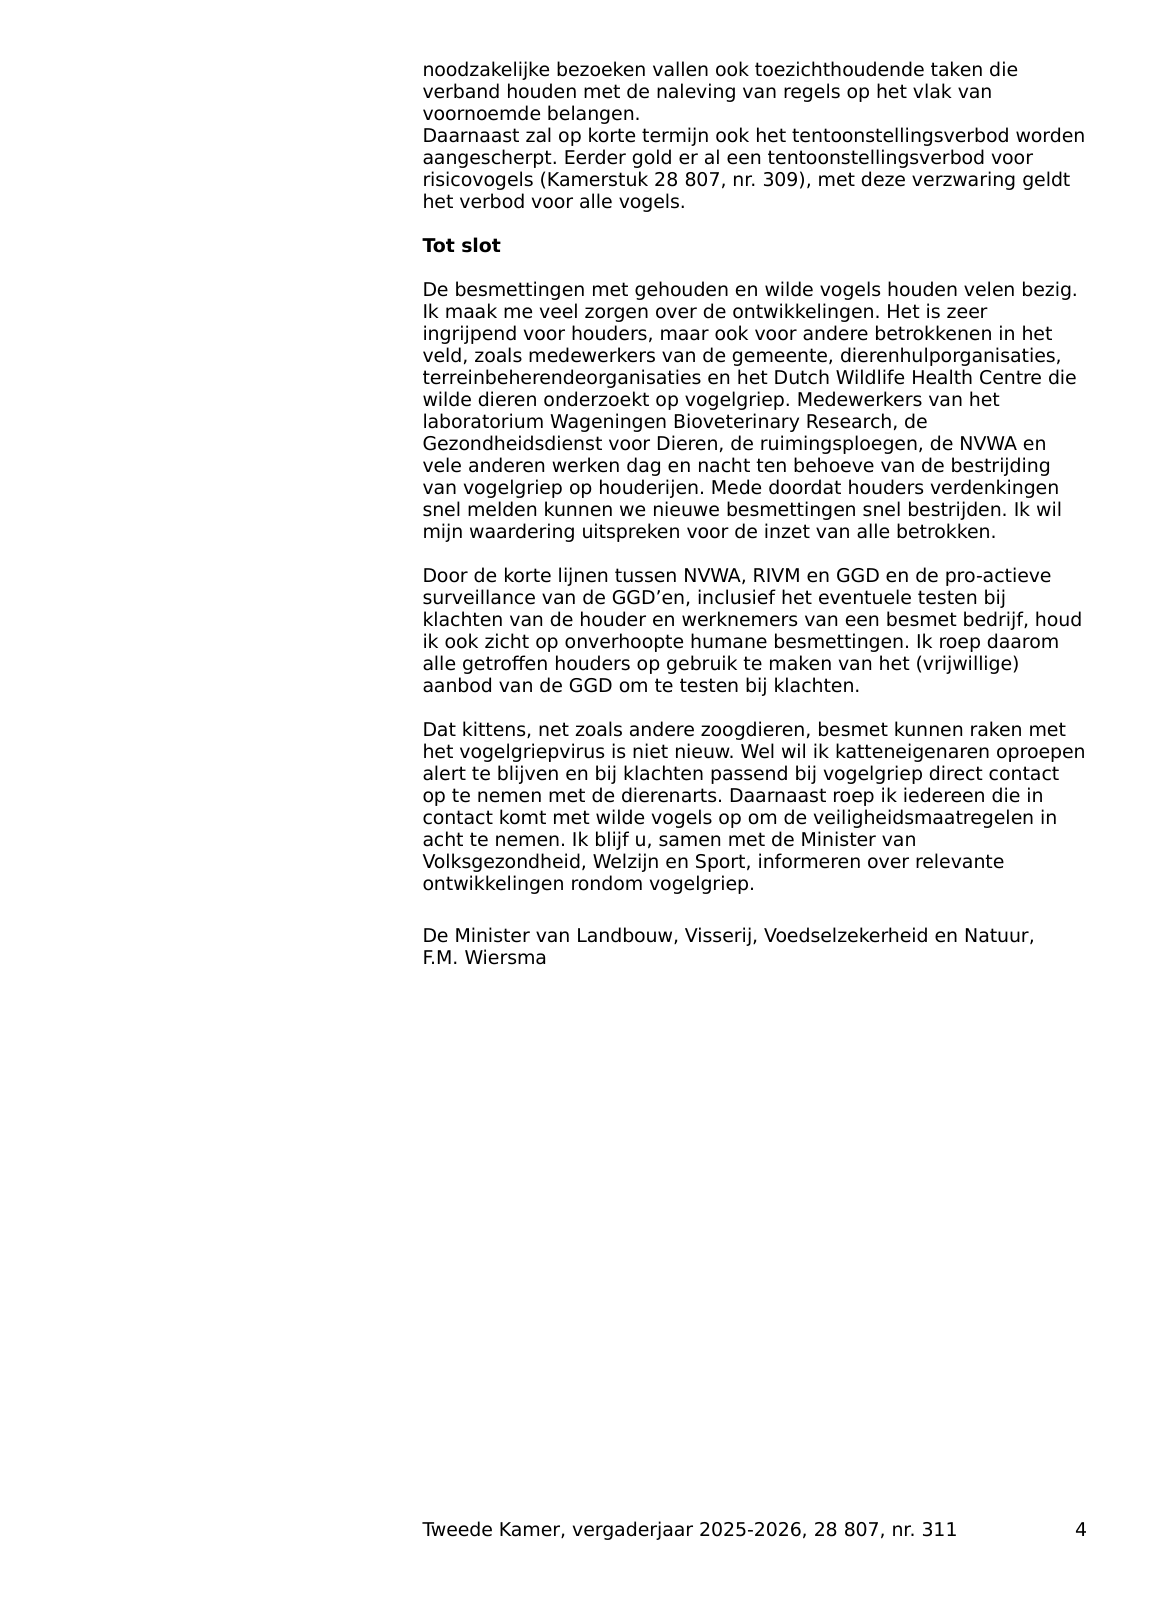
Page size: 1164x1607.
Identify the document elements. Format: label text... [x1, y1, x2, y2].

text Dat kittens, net zoals andere zoogdieren, besmet kunnen raken met het vogelgriepvirus is niet nieuw. Wel wil ik katteneigenaren oproepen alert te blijven en bij klachten passend bij vogelgriep direct contact op te nemen met de dierenarts. Daarnaast roep ik iedereen die in contact komt met wilde vogels op om de veiligheidsmaatregelen in acht te nemen. Ik blijf u, samen met de Minister van Volksgezondheid, Welzijn en Sport, informeren over relevante ontwikkelingen rondom vogelgriep. [422, 719, 1087, 895]
text noodzakelijke bezoeken vallen ook toezichthoudende taken die verband houden met de naleving van regels op het vlak van voornoemde belangen. [422, 59, 1087, 125]
text De Minister van Landbouw, Visserij, Voedselzekerheid en Natuur, F.M. Wiersma [422, 925, 1087, 969]
text Daarnaast zal op korte termijn ook het tentoonstellingsverbod worden aangescherpt. Eerder gold er al een tentoonstellingsverbod voor risicovogels (Kamerstuk 28 807, nr. 309), met deze verzwaring geldt het verbod voor alle vogels. [422, 125, 1087, 213]
subtitle Tot slot [422, 235, 1087, 257]
text De besmettingen met gehouden en wilde vogels houden velen bezig. Ik maak me veel zorgen over de ontwikkelingen. Het is zeer ingrijpend voor houders, maar ook voor andere betrokkenen in het veld, zoals medewerkers van de gemeente, dierenhulporganisaties, terreinbeherendeorganisaties en het Dutch Wildlife Health Centre die wilde dieren onderzoekt op vogelgriep. Medewerkers van het laboratorium Wageningen Bioveterinary Research, de Gezondheidsdienst voor Dieren, de ruimingsploegen, de NVWA en vele anderen werken dag en nacht ten behoeve van de bestrijding van vogelgriep op houderijen. Mede doordat houders verdenkingen snel melden kunnen we nieuwe besmettingen snel bestrijden. Ik wil mijn waardering uitspreken voor de inzet van alle betrokken. [422, 279, 1087, 543]
text Door de korte lijnen tussen NVWA, RIVM en GGD en de pro-actieve surveillance van de GGD’en, inclusief het eventuele testen bij klachten van de houder en werknemers van een besmet bedrijf, houd ik ook zicht op onverhoopte humane besmettingen. Ik roep daarom alle getroffen houders op gebruik te maken van het (vrijwillige) aanbod van de GGD om te testen bij klachten. [422, 565, 1087, 697]
